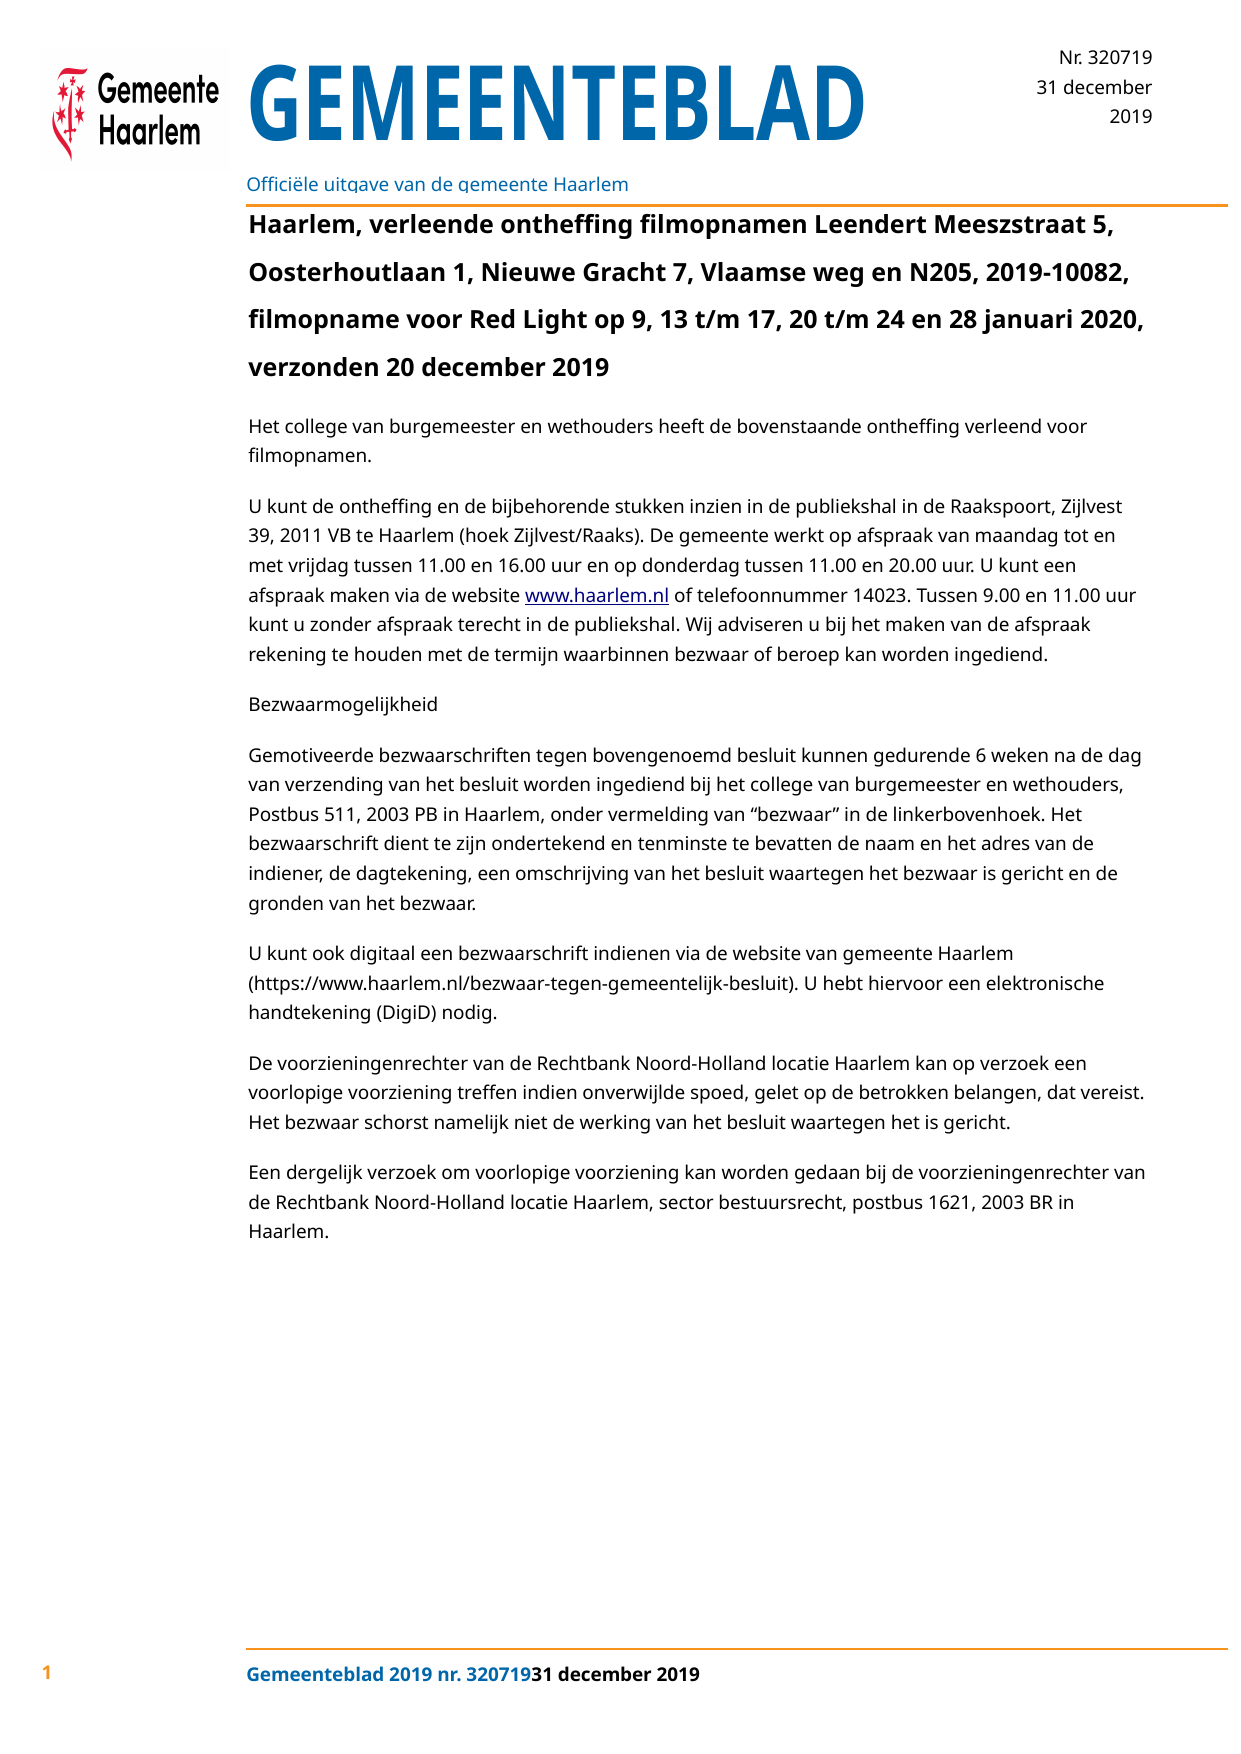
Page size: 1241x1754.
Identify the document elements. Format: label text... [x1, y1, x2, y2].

text U kunt ook digitaal een bezwaarschrift indienen via de website van gemeente Haarlem (https://www.haarlem.nl/bezwaar-tegen-gemeentelijk-besluit). U hebt hiervoor een elektronische handtekening (DigiD) nodig. [248, 940, 1152, 1025]
text U kunt de ontheffing en de bijbehorende stukken inzien in de publiekshal in de Raakspoort, Zijlvest 39, 2011 VB te Haarlem (hoek Zijlvest/Raaks). De gemeente werkt op afspraak van maandag tot en met vrijdag tussen 11.00 en 16.00 uur en op donderdag tussen 11.00 en 20.00 uur. U kunt een afspraak maken via de website www.haarlem.nl of telefoonnummer 14023. Tussen 9.00 en 11.00 uur kunt u zonder afspraak terecht in de publiekshal. Wij adviseren u bij het maken van de afspraak rekening te houden met de termijn waarbinnen bezwaar of beroep kan worden ingediend. [248, 493, 1152, 667]
text Het college van burgemeester en wethouders heeft de bovenstaande ontheffing verleend voor filmopnamen. [248, 413, 1152, 468]
text Bezwaarmogelijkheid [248, 691, 1152, 717]
text Haarlem, verleende ontheffing filmopnamen Leendert Meeszstraat 5, Oosterhoutlaan 1, Nieuwe Gracht 7, Vlaamse weg en N205, 2019-10082, filmopname voor Red Light op 9, 13 t/m 17, 20 t/m 24 en 28 januari 2020, verzonden 20 december 2019 [248, 207, 1152, 384]
picture [41, 47, 231, 172]
text De voorzieningenrechter van de Rechtbank Noord-Holland locatie Haarlem kan op verzoek een voorlopige voorziening treffen indien onverwijlde spoed, gelet op de betrokken belangen, dat vereist. Het bezwaar schorst namelijk niet de werking van het besluit waartegen het is gericht. [248, 1050, 1152, 1135]
text Gemotiveerde bezwaarschriften tegen bovengenoemd besluit kunnen gedurende 6 weken na de dag van verzending van het besluit worden ingediend bij het college van burgemeester en wethouders, Postbus 511, 2003 PB in Haarlem, onder vermelding van “bezwaar” in de linkerbovenhoek. Het bezwaarschrift dient te zijn ondertekend en tenminste te bevatten de naam en het adres van de indiener, de dagtekening, een omschrijving van het besluit waartegen het bezwaar is gericht en de gronden van het bezwaar. [248, 742, 1152, 916]
text Een dergelijk verzoek om voorlopige voorziening kan worden gedaan bij de voorzieningenrechter van de Rechtbank Noord-Holland locatie Haarlem, sector bestuursrecht, postbus 1621, 2003 BR in Haarlem. [248, 1159, 1152, 1244]
